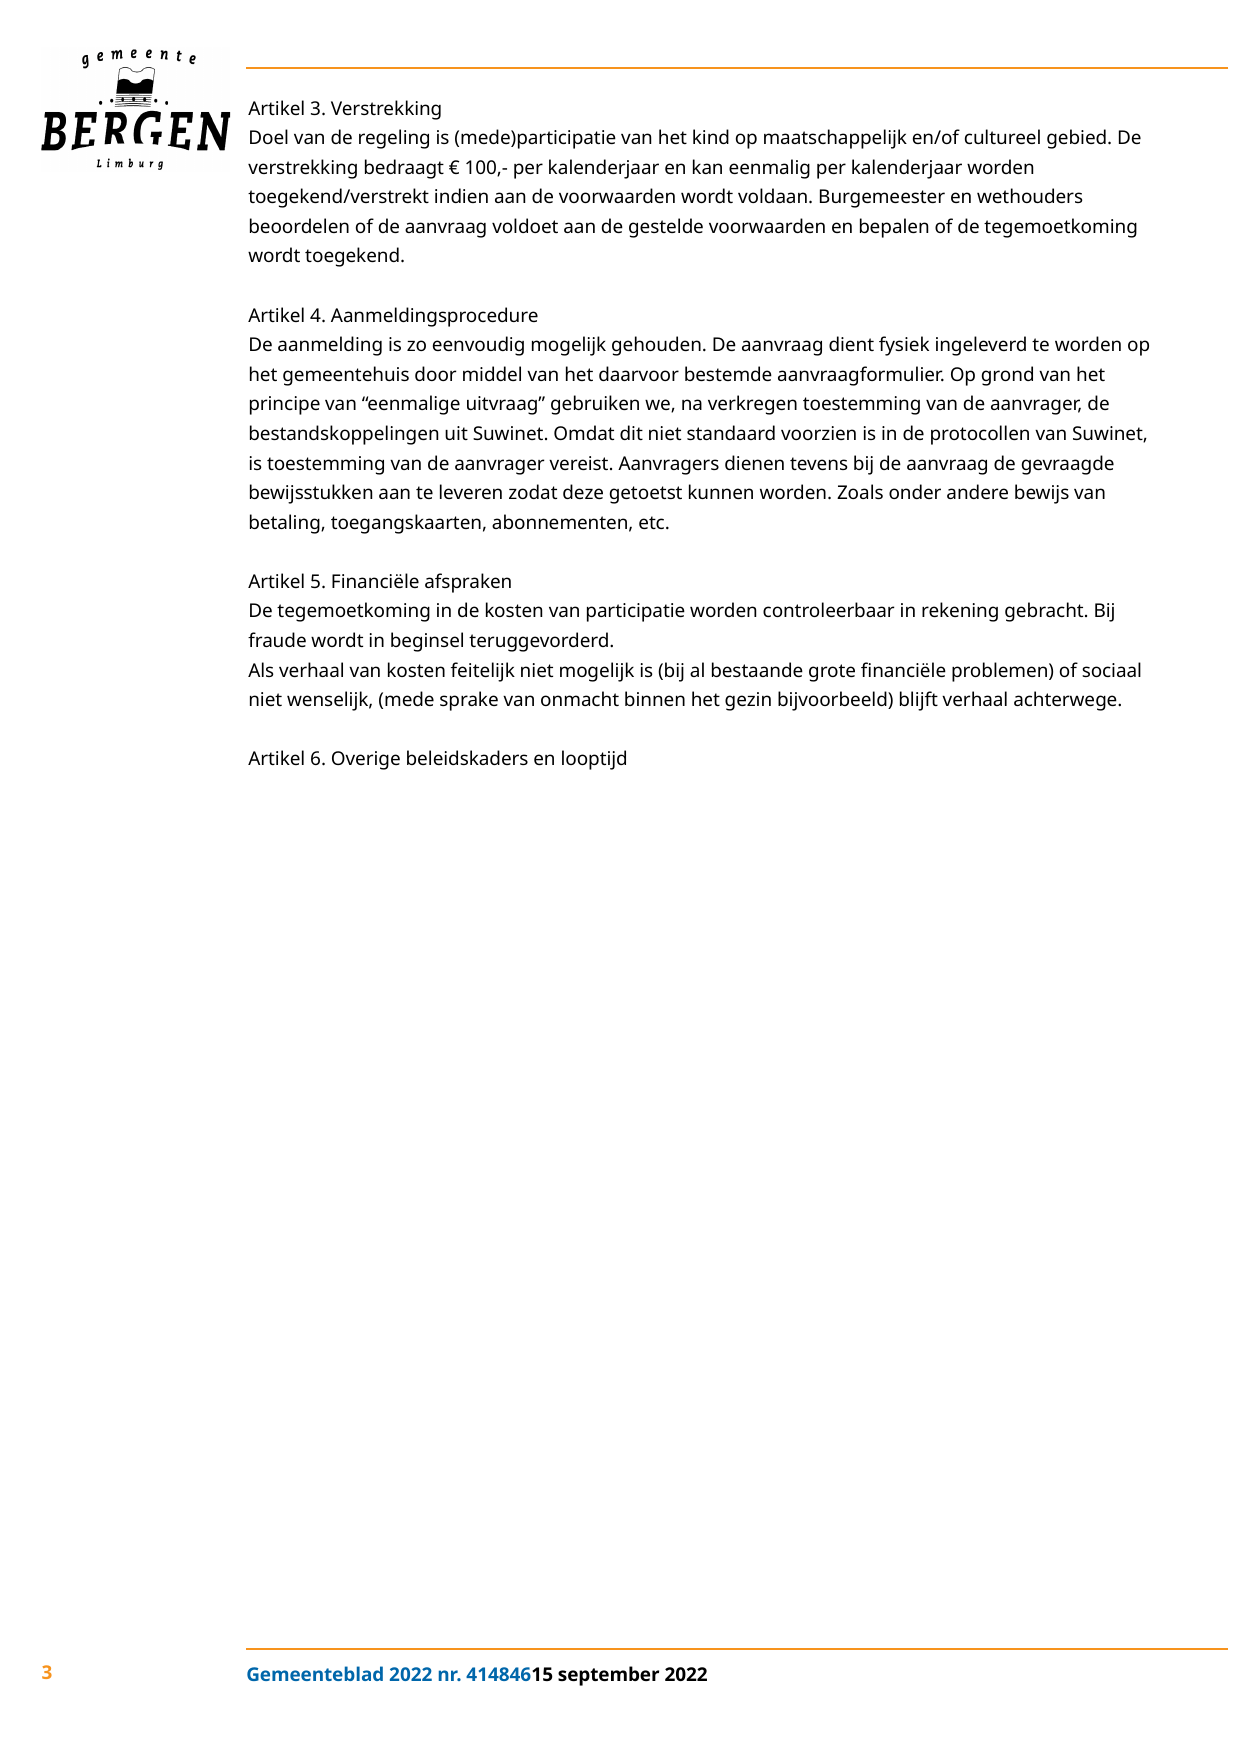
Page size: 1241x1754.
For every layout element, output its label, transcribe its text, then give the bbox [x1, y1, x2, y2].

picture [41, 47, 231, 172]
text Artikel 6. Overige beleidskaders en looptijd [248, 746, 1152, 771]
text De tegemoetkoming in de kosten van participatie worden controleerbaar in rekening gebracht. Bij fraude wordt in beginsel teruggevorderd. [248, 598, 1152, 653]
text Artikel 5. Financiële afspraken [248, 568, 1152, 594]
text Artikel 4. Aanmeldingsprocedure [248, 302, 1152, 328]
text Als verhaal van kosten feitelijk niet mogelijk is (bij al bestaande grote financiële problemen) of sociaal niet wenselijk, (mede sprake van onmacht binnen het gezin bijvoorbeeld) blijft verhaal achterwege. [248, 657, 1152, 712]
text Doel van de regeling is (mede)participatie van het kind op maatschappelijk en/of cultureel gebied. De verstrekking bedraagt € 100,- per kalenderjaar en kan eenmalig per kalenderjaar worden toegekend/verstrekt indien aan de voorwaarden wordt voldaan. Burgemeester en wethouders beoordelen of de aanvraag voldoet aan de gestelde voorwaarden en bepalen of de tegemoetkoming wordt toegekend. [248, 124, 1152, 268]
text Artikel 3. Verstrekking [248, 95, 1152, 121]
text De aanmelding is zo eenvoudig mogelijk gehouden. De aanvraag dient fysiek ingeleverd te worden op het gemeentehuis door middel van het daarvoor bestemde aanvraagformulier. Op grond van het principe van “eenmalige uitvraag” gebruiken we, na verkregen toestemming van de aanvrager, de bestandskoppelingen uit Suwinet. Omdat dit niet standaard voorzien is in de protocollen van Suwinet, is toestemming van de aanvrager vereist. Aanvragers dienen tevens bij de aanvraag de gevraagde bewijsstukken aan te leveren zodat deze getoetst kunnen worden. Zoals onder andere bewijs van betaling, toegangskaarten, abonnementen, etc. [248, 331, 1152, 535]
